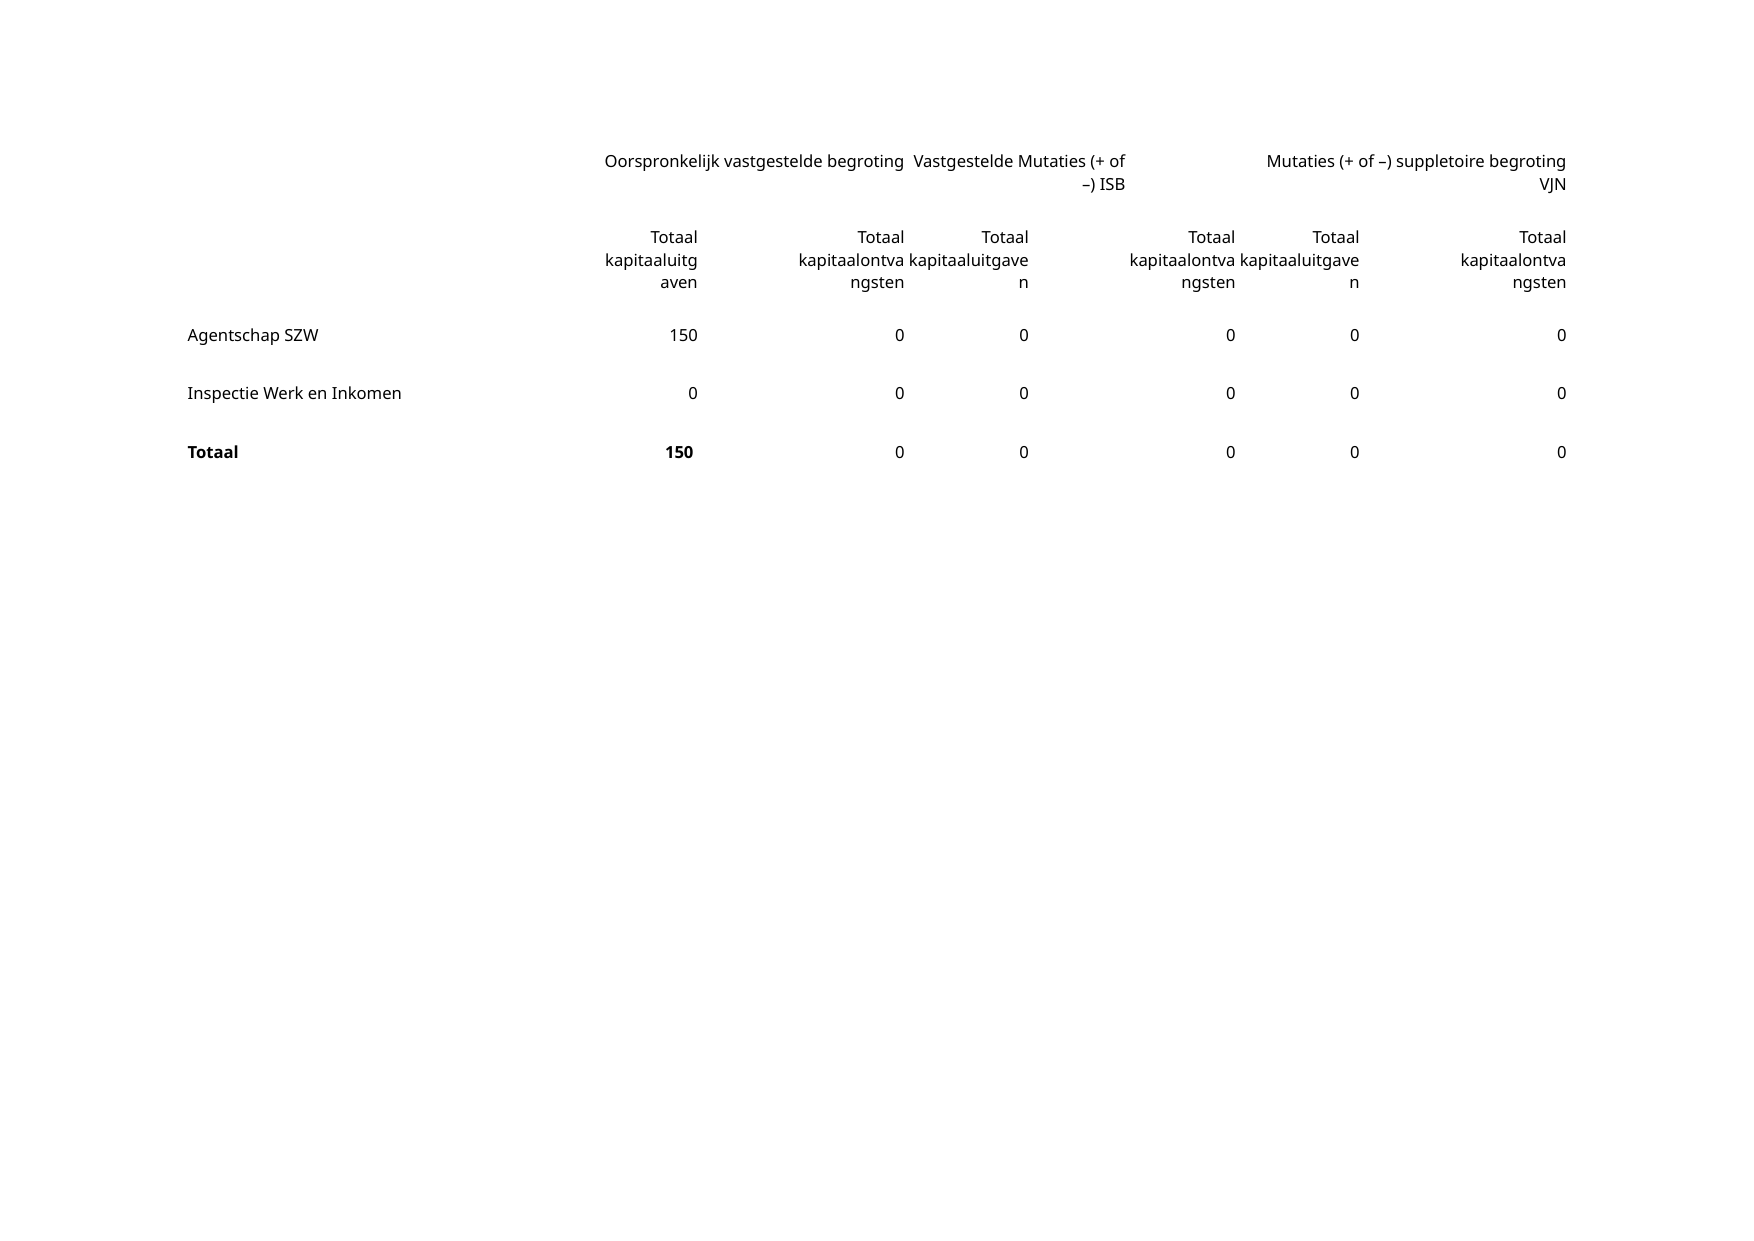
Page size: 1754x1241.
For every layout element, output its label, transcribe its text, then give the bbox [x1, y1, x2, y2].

table_header Vastgestelde Mutaties (+ of –) ISB [904, 150, 1125, 225]
table_cell [1359, 382, 1456, 440]
table_header [188, 150, 601, 225]
table_cell Totaal kapitaaluitgaven [1235, 225, 1359, 323]
table_header Oorspronkelijk vastgestelde begroting [601, 150, 904, 225]
table_cell 0 [1125, 324, 1235, 382]
table_cell [188, 225, 601, 323]
table_cell [1029, 324, 1125, 382]
table_cell Agentschap SZW [188, 324, 601, 382]
table_cell 0 [1235, 324, 1359, 382]
table_cell 0 [601, 382, 698, 440]
table_cell Totaal kapitaaluitgaven [601, 225, 698, 323]
table_cell 0 [1456, 440, 1566, 499]
table_cell 150 [601, 324, 698, 382]
table_cell [1359, 225, 1456, 323]
table_header Mutaties (+ of –) suppletoire begroting VJN [1235, 150, 1566, 225]
table_cell 0 [794, 324, 904, 382]
table_cell 0 [1125, 382, 1235, 440]
table_cell [698, 225, 794, 323]
table_cell Totaal [188, 440, 601, 499]
table_cell [1029, 440, 1125, 499]
table_cell 0 [1125, 440, 1235, 499]
table_cell 0 [904, 382, 1028, 440]
table_cell 150 [601, 440, 698, 499]
table_cell [1359, 324, 1456, 382]
table_header [1125, 150, 1235, 225]
table_cell 0 [904, 324, 1028, 382]
table_cell 0 [1456, 382, 1566, 440]
table_cell 0 [794, 382, 904, 440]
table_cell 0 [904, 440, 1028, 499]
table_cell [1029, 225, 1125, 323]
table_cell [698, 382, 794, 440]
table_cell [1029, 382, 1125, 440]
table_cell Inspectie Werk en Inkomen [188, 382, 601, 440]
table_cell 0 [1235, 382, 1359, 440]
table_cell [1359, 440, 1456, 499]
table_cell Totaal kapitaalontvangsten [1456, 225, 1566, 323]
table_cell Totaal kapitaalontvangsten [794, 225, 904, 323]
table_cell [698, 440, 794, 499]
table_cell [698, 324, 794, 382]
table_cell 0 [1456, 324, 1566, 382]
table_cell Totaal kapitaaluitgaven [904, 225, 1028, 323]
table_cell 0 [1235, 440, 1359, 499]
table_cell Totaal kapitaalontvangsten [1125, 225, 1235, 323]
table_cell 0 [794, 440, 904, 499]
